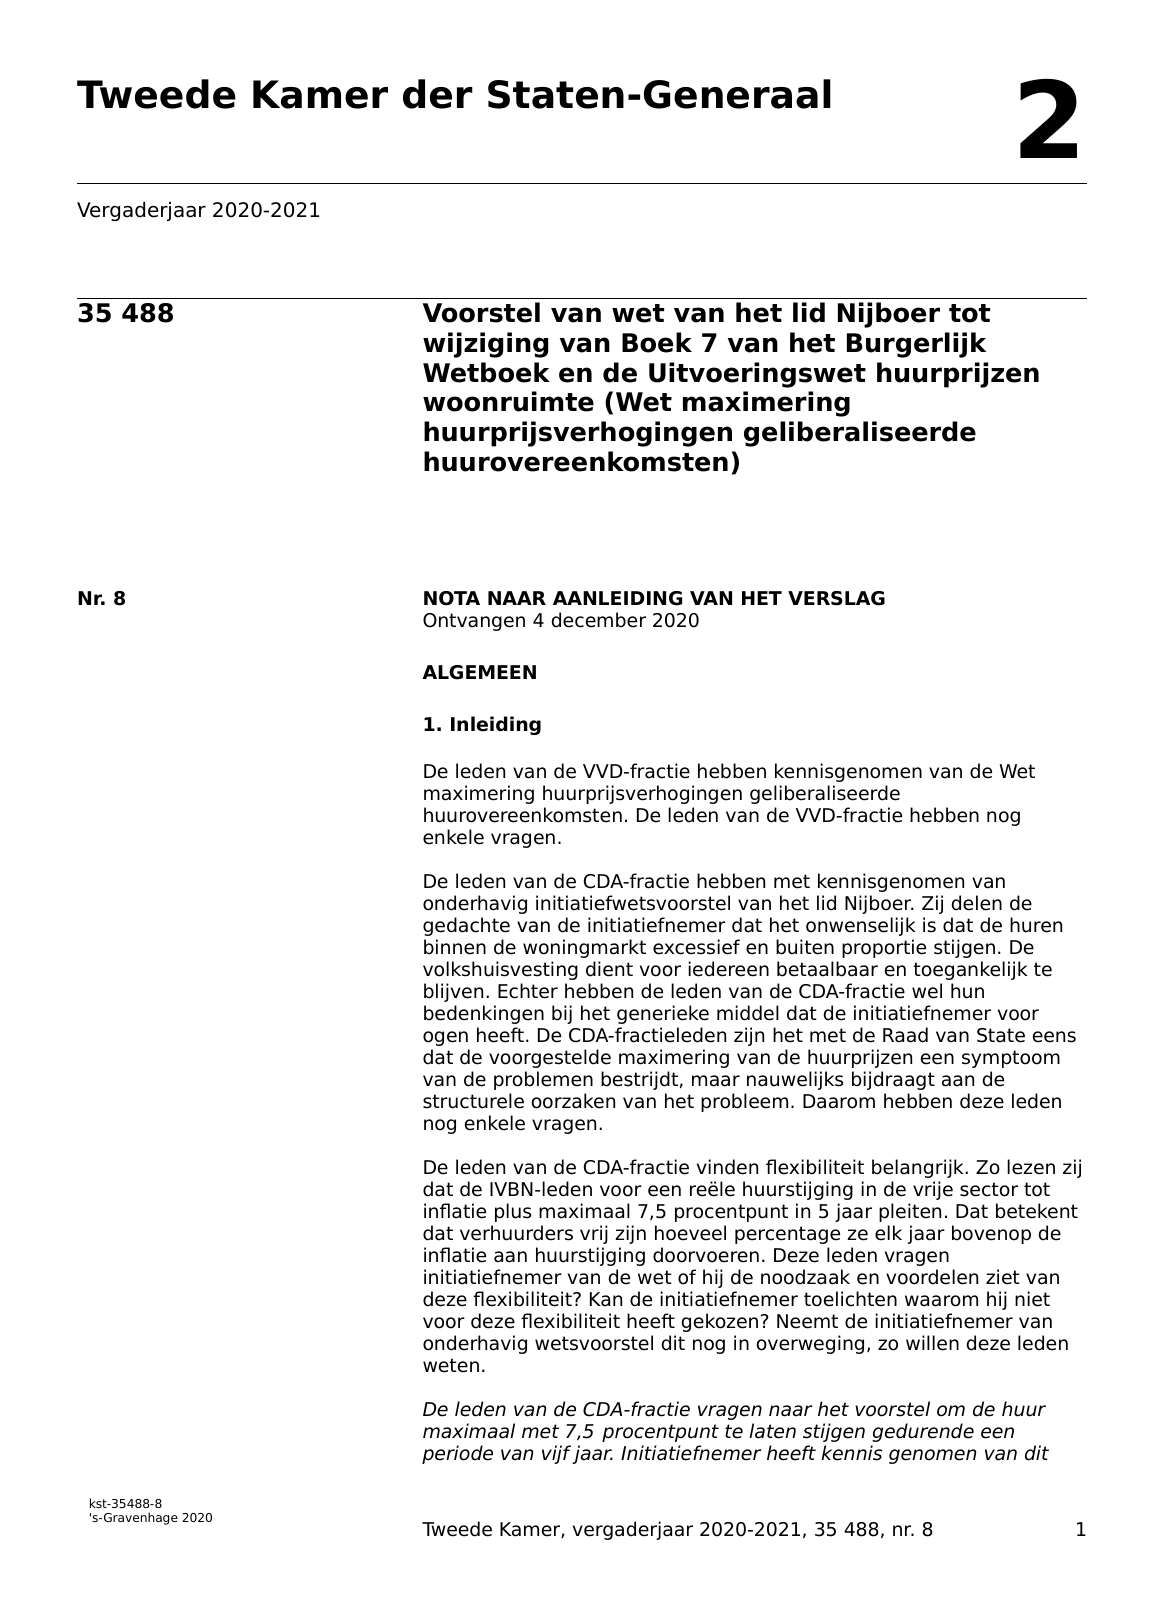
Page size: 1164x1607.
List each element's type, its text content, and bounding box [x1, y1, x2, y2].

subtitle ALGEMEEN [422, 662, 1087, 684]
subtitle Nr. 8 NOTA NAAR AANLEIDING VAN HET VERSLAG [77, 588, 1087, 610]
table_header Tweede Kamer der Staten-Generaal [77, 59, 886, 183]
text De leden van de VVD-fractie hebben kennisgenomen van de Wet maximering huurprijsverhogingen geliberaliseerde huurovereenkomsten. De leden van de VVD-fractie hebben nog enkele vragen. [422, 761, 1087, 849]
table_cell Vergaderjaar 2020-2021 [77, 184, 1087, 298]
text De leden van de CDA-fractie vinden flexibiliteit belangrijk. Zo lezen zij dat de IVBN-leden voor een reële huurstijging in de vrije sector tot inflatie plus maximaal 7,5 procentpunt in 5 jaar pleiten. Dat betekent dat verhuurders vrij zijn hoeveel percentage ze elk jaar bovenop de inflatie aan huurstijging doorvoeren. Deze leden vragen initiatiefnemer van de wet of hij de noodzaak en voordelen ziet van deze flexibiliteit? Kan de initiatiefnemer toelichten waarom hij niet voor deze flexibiliteit heeft gekozen? Neemt de initiatiefnemer van onderhavig wetsvoorstel dit nog in overweging, zo willen deze leden weten. [422, 1157, 1087, 1377]
text kst-35488-8 [88, 1497, 323, 1511]
subtitle 35 488 Voorstel van wet van het lid Nijboer tot wijziging van Boek 7 van het Burgerlijk Wetboek en de Uitvoeringswet huurprijzen woonruimte (Wet maximering huurprijsverhogingen geliberaliseerde huurovereenkomsten) [77, 299, 1087, 477]
text Ontvangen 4 december 2020 [422, 610, 1087, 632]
subtitle 1. Inleiding [422, 714, 1087, 736]
text 's-Gravenhage 2020 [88, 1511, 323, 1525]
table_header 2 [886, 59, 1087, 183]
text De leden van de CDA-fractie hebben met kennisgenomen van onderhavig initiatiefwetsvoorstel van het lid Nijboer. Zij delen de gedachte van de initiatiefnemer dat het onwenselijk is dat de huren binnen de woningmarkt excessief en buiten proportie stijgen. De volkshuisvesting dient voor iedereen betaalbaar en toegankelijk te blijven. Echter hebben de leden van de CDA-fractie wel hun bedenkingen bij het generieke middel dat de initiatiefnemer voor ogen heeft. De CDA-fractieleden zijn het met de Raad van State eens dat de voorgestelde maximering van de huurprijzen een symptoom van de problemen bestrijdt, maar nauwelijks bijdraagt aan de structurele oorzaken van het probleem. Daarom hebben deze leden nog enkele vragen. [422, 871, 1087, 1135]
text De leden van de CDA-fractie vragen naar het voorstel om de huur maximaal met 7,5 procentpunt te laten stijgen gedurende een periode van vijf jaar. Initiatiefnemer heeft kennis genomen van dit [422, 1399, 1087, 1465]
